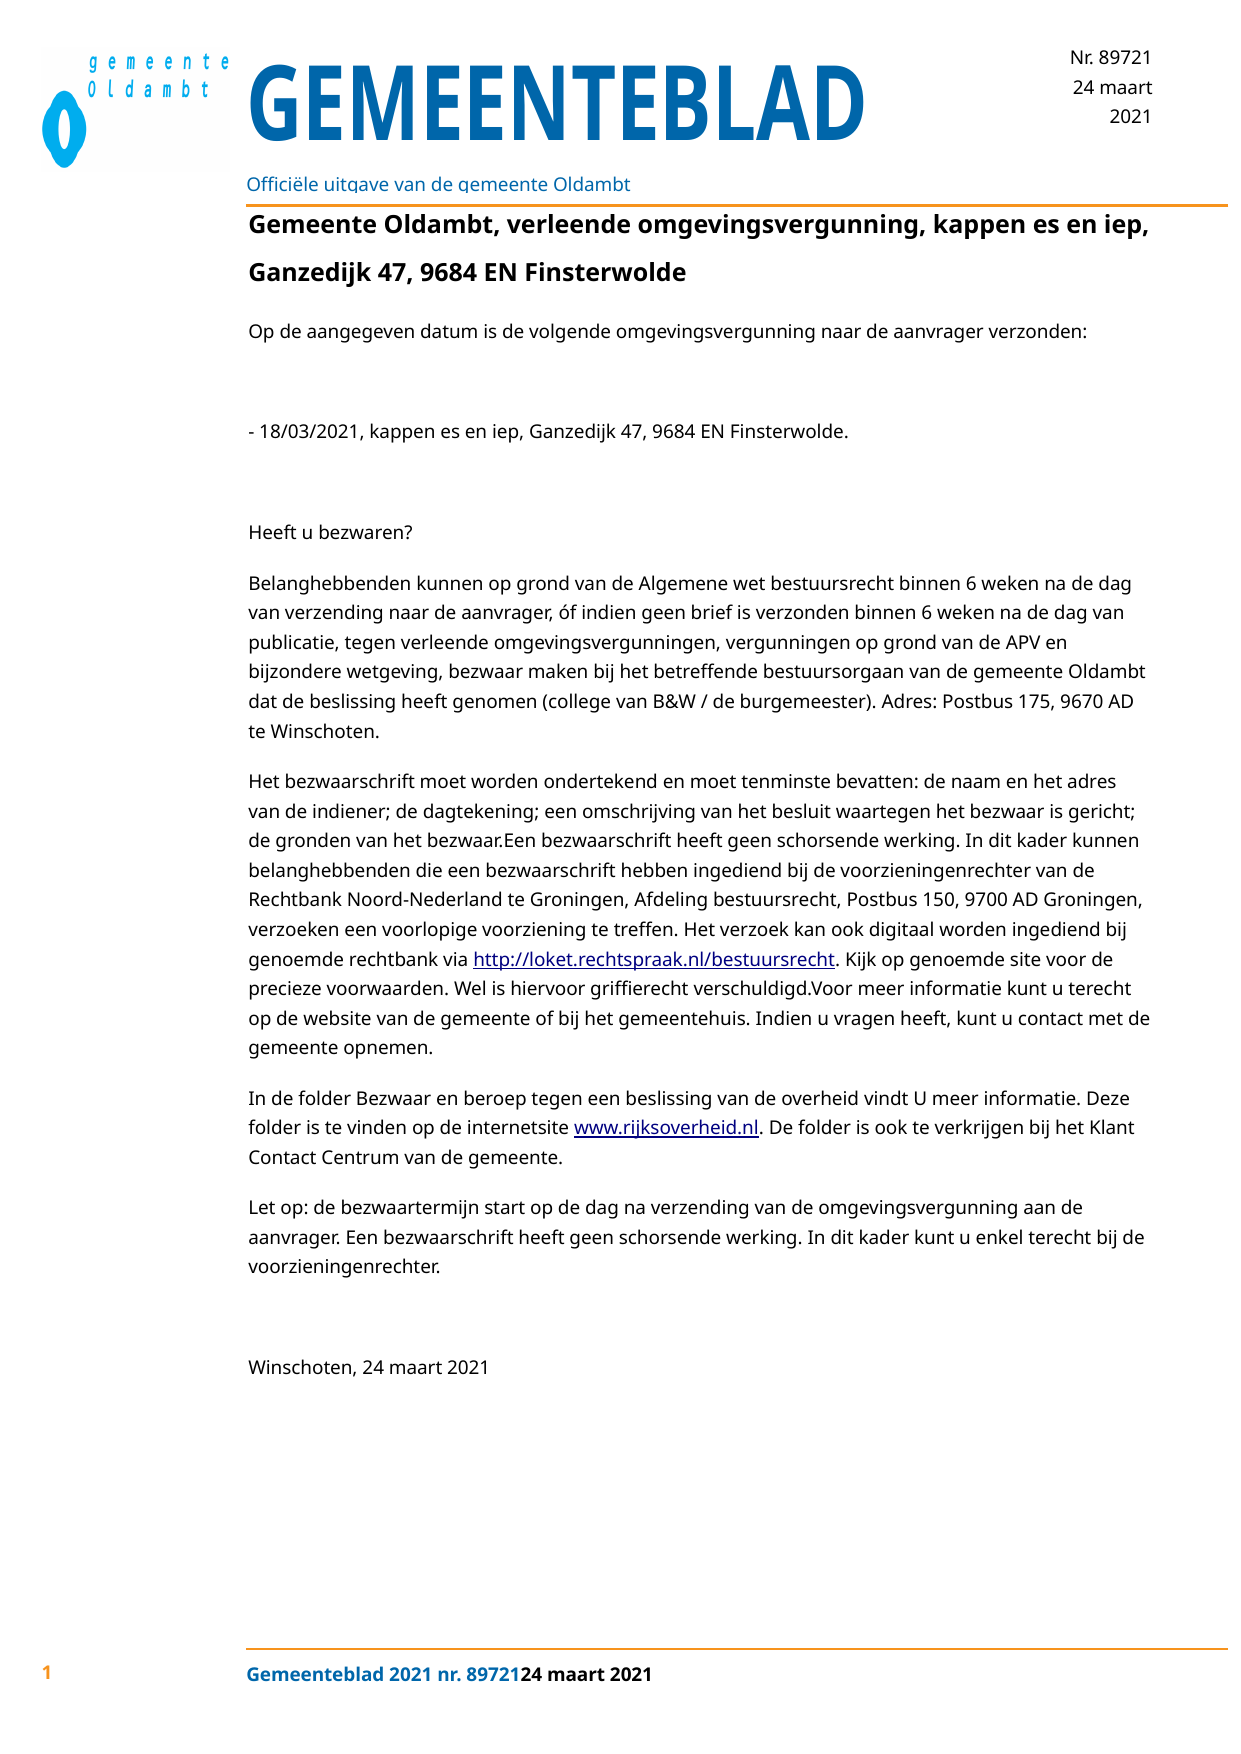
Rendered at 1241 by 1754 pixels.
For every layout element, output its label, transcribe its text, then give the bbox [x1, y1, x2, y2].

text Belanghebbenden kunnen op grond van de Algemene wet bestuursrecht binnen 6 weken na de dag van verzending naar de aanvrager, óf indien geen brief is verzonden binnen 6 weken na de dag van publicatie, tegen verleende omgevingsvergunningen, vergunningen op grond van de APV en bijzondere wetgeving, bezwaar maken bij het betreffende bestuursorgaan van de gemeente Oldambt dat de beslissing heeft genomen (college van B&W / de burgemeester). Adres: Postbus 175, 9670 AD te Winschoten. [248, 570, 1152, 744]
text - 18/03/2021, kappen es en iep, Ganzedijk 47, 9684 EN Finsterwolde. [248, 419, 1152, 444]
picture [41, 47, 231, 172]
text Op de aangegeven datum is de volgende omgevingsvergunning naar de aanvrager verzonden: [248, 318, 1152, 344]
text Gemeente Oldambt, verleende omgevingsvergunning, kappen es en iep, Ganzedijk 47, 9684 EN Finsterwolde [248, 207, 1152, 288]
text Let op: de bezwaartermijn start op de dag na verzending van de omgevingsvergunning aan de aanvrager. Een bezwaarschrift heeft geen schorsende werking. In dit kader kunt u enkel terecht bij de voorzieningenrechter. [248, 1194, 1152, 1279]
text Heeft u bezwaren? [248, 519, 1152, 545]
text Winschoten, 24 maart 2021 [248, 1354, 1152, 1380]
text Het bezwaarschrift moet worden ondertekend en moet tenminste bevatten: de naam en het adres van de indiener; de dagtekening; een omschrijving van het besluit waartegen het bezwaar is gericht; de gronden van het bezwaar.Een bezwaarschrift heeft geen schorsende werking. In dit kader kunnen belanghebbenden die een bezwaarschrift hebben ingediend bij de voorzieningenrechter van de Rechtbank Noord-Nederland te Groningen, Afdeling bestuursrecht, Postbus 150, 9700 AD Groningen, verzoeken een voorlopige voorziening te treffen. Het verzoek kan ook digitaal worden ingediend bij genoemde rechtbank via http://loket.rechtspraak.nl/bestuursrecht. Kijk op genoemde site voor de precieze voorwaarden. Wel is hiervoor griffierecht verschuldigd.Voor meer informatie kunt u terecht op de website van de gemeente of bij het gemeentehuis. Indien u vragen heeft, kunt u contact met de gemeente opnemen. [248, 768, 1152, 1060]
text In de folder Bezwaar en beroep tegen een beslissing van de overheid vindt U meer informatie. Deze folder is te vinden op de internetsite www.rijksoverheid.nl. De folder is ook te verkrijgen bij het Klant Contact Centrum van de gemeente. [248, 1085, 1152, 1170]
